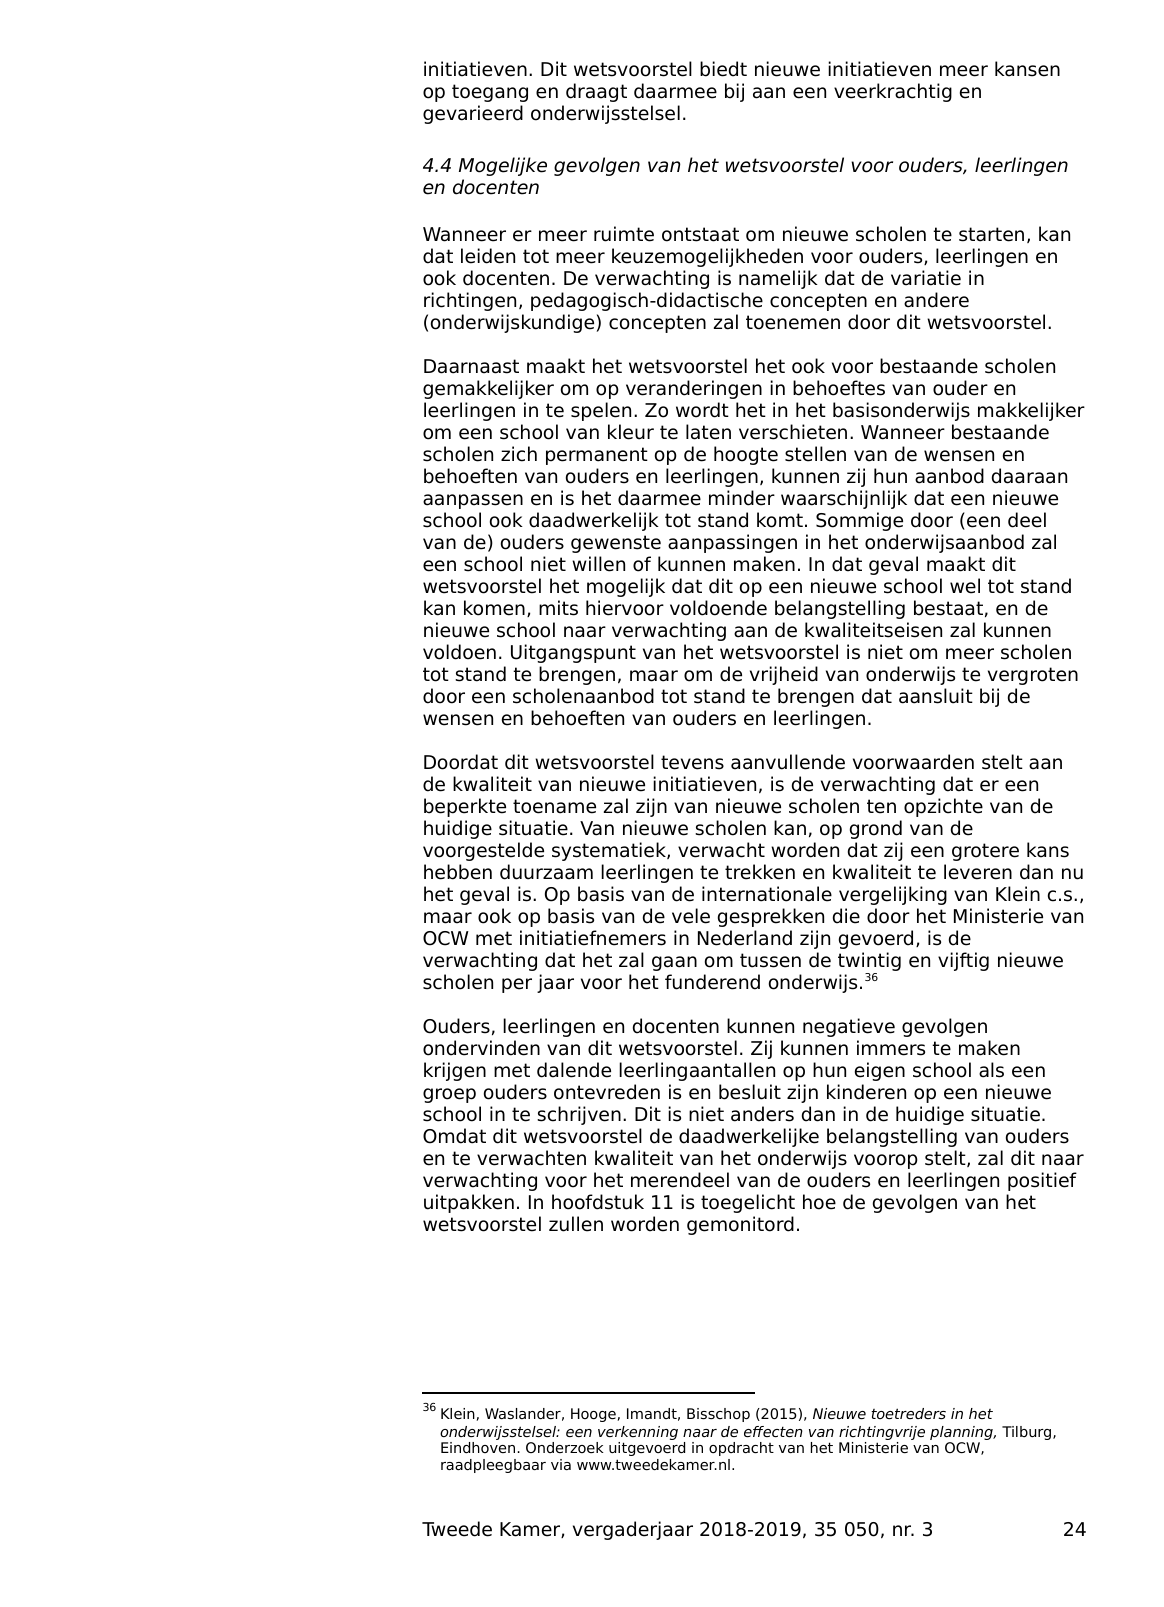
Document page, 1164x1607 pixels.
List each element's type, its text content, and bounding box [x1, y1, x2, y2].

text Ouders, leerlingen en docenten kunnen negatieve gevolgen ondervinden van dit wetsvoorstel. Zij kunnen immers te maken krijgen met dalende leerlingaantallen op hun eigen school als een groep ouders ontevreden is en besluit zijn kinderen op een nieuwe school in te schrijven. Dit is niet anders dan in de huidige situatie. Omdat dit wetsvoorstel de daadwerkelijke belangstelling van ouders en te verwachten kwaliteit van het onderwijs voorop stelt, zal dit naar verwachting voor het merendeel van de ouders en leerlingen positief uitpakken. In hoofdstuk 11 is toegelicht hoe de gevolgen van het wetsvoorstel zullen worden gemonitord. [422, 1016, 1087, 1236]
subtitle 4.4 Mogelijke gevolgen van het wetsvoorstel voor ouders, leerlingen en docenten [422, 155, 1087, 199]
text Wanneer er meer ruimte ontstaat om nieuwe scholen te starten, kan dat leiden tot meer keuzemogelijkheden voor ouders, leerlingen en ook docenten. De verwachting is namelijk dat de variatie in richtingen, pedagogisch-didactische concepten en andere (onderwijskundige) concepten zal toenemen door dit wetsvoorstel. [422, 224, 1087, 334]
text Klein, Waslander, Hooge, Imandt, Bisschop (2015), Nieuwe toetreders in het onderwijsstelsel: een verkenning naar de effecten van richtingvrije planning, Tilburg, Eindhoven. Onderzoek uitgevoerd in opdracht van het Ministerie van OCW, raadpleegbaar via www.tweedekamer.nl. [422, 1402, 1087, 1474]
text Doordat dit wetsvoorstel tevens aanvullende voorwaarden stelt aan de kwaliteit van nieuwe initiatieven, is de verwachting dat er een beperkte toename zal zijn van nieuwe scholen ten opzichte van de huidige situatie. Van nieuwe scholen kan, op grond van de voorgestelde systematiek, verwacht worden dat zij een grotere kans hebben duurzaam leerlingen te trekken en kwaliteit te leveren dan nu het geval is. Op basis van de internationale vergelijking van Klein c.s., maar ook op basis van de vele gesprekken die door het Ministerie van OCW met initiatiefnemers in Nederland zijn gevoerd, is de verwachting dat het zal gaan om tussen de twintig en vijftig nieuwe scholen per jaar voor het funderend onderwijs. [422, 752, 1087, 994]
text initiatieven. Dit wetsvoorstel biedt nieuwe initiatieven meer kansen op toegang en draagt daarmee bij aan een veerkrachtig en gevarieerd onderwijsstelsel. [422, 59, 1087, 125]
text Daarnaast maakt het wetsvoorstel het ook voor bestaande scholen gemakkelijker om op veranderingen in behoeftes van ouder en leerlingen in te spelen. Zo wordt het in het basisonderwijs makkelijker om een school van kleur te laten verschieten. Wanneer bestaande scholen zich permanent op de hoogte stellen van de wensen en behoeften van ouders en leerlingen, kunnen zij hun aanbod daaraan aanpassen en is het daarmee minder waarschijnlijk dat een nieuwe school ook daadwerkelijk tot stand komt. Sommige door (een deel van de) ouders gewenste aanpassingen in het onderwijsaanbod zal een school niet willen of kunnen maken. In dat geval maakt dit wetsvoorstel het mogelijk dat dit op een nieuwe school wel tot stand kan komen, mits hiervoor voldoende belangstelling bestaat, en de nieuwe school naar verwachting aan de kwaliteitseisen zal kunnen voldoen. Uitgangspunt van het wetsvoorstel is niet om meer scholen tot stand te brengen, maar om de vrijheid van onderwijs te vergroten door een scholenaanbod tot stand te brengen dat aansluit bij de wensen en behoeften van ouders en leerlingen. [422, 356, 1087, 730]
